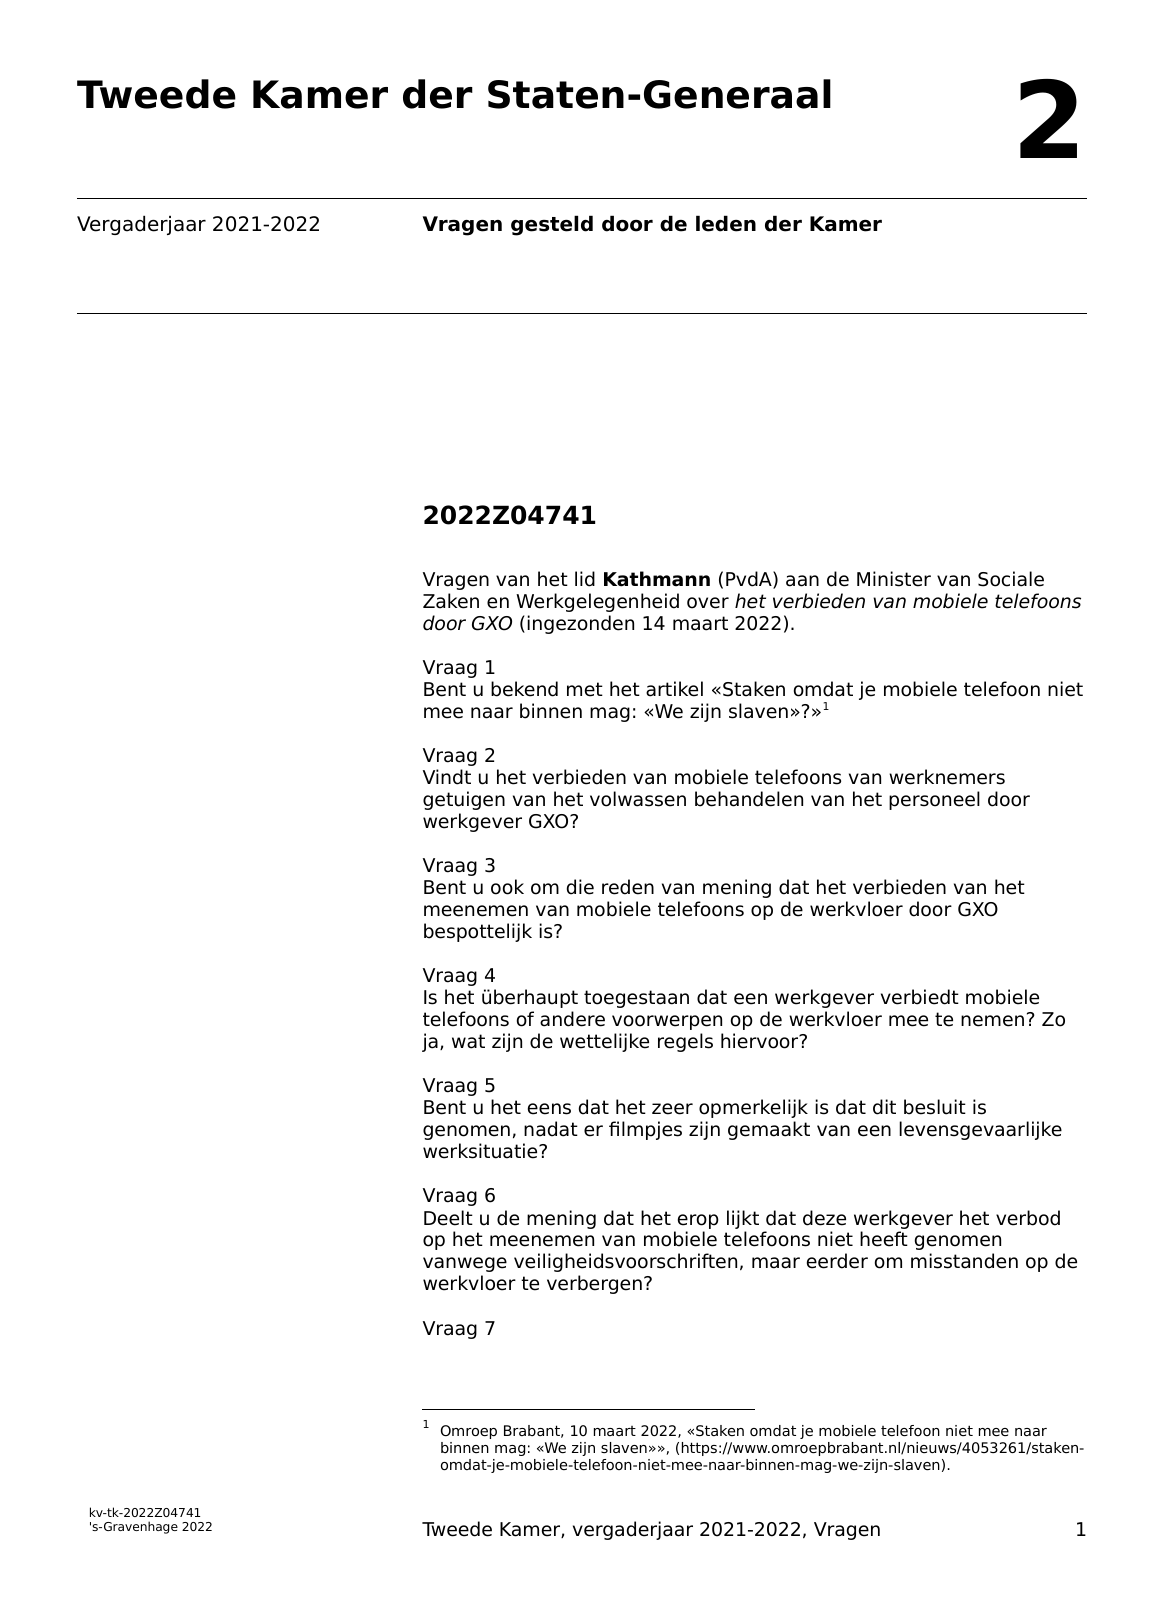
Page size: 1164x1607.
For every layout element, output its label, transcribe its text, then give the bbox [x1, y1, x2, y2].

text Vraag 2 [422, 745, 1087, 767]
text Vraag 1 [422, 657, 1087, 679]
text Vraag 3 [422, 855, 1087, 877]
text Vraag 5 [422, 1075, 1087, 1097]
table_cell Vergaderjaar 2021-2022 [77, 199, 422, 313]
text Vraag 4 [422, 965, 1087, 987]
text Vraag 7 [422, 1317, 1087, 1339]
text Bent u bekend met het artikel «Staken omdat je mobiele telefoon niet mee naar binnen mag: «We zijn slaven»?» [422, 679, 1087, 723]
table_cell Vragen gesteld door de leden der Kamer [422, 199, 1087, 313]
text Vragen van het lid Kathmann (PvdA) aan de Minister van Sociale Zaken en Werkgelegenheid over het verbieden van mobiele telefoons door GXO (ingezonden 14 maart 2022). [422, 569, 1087, 635]
text 2022Z04741 [422, 501, 1087, 531]
text 's-Gravenhage 2022 [88, 1520, 323, 1534]
text Is het überhaupt toegestaan dat een werkgever verbiedt mobiele telefoons of andere voorwerpen op de werkvloer mee te nemen? Zo ja, wat zijn de wettelijke regels hiervoor? [422, 987, 1087, 1053]
text Vraag 6 [422, 1185, 1087, 1207]
text kv-tk-2022Z04741 [88, 1506, 323, 1520]
table_header Tweede Kamer der Staten-Generaal [77, 59, 886, 198]
text Omroep Brabant, 10 maart 2022, «Staken omdat je mobiele telefoon niet mee naar binnen mag: «We zijn slaven»», (https://www.omroepbrabant.nl/nieuws/4053261/staken-omdat-je-mobiele-telefoon-niet-mee-naar-binnen-mag-we-zijn-slaven). [422, 1418, 1087, 1474]
text Bent u ook om die reden van mening dat het verbieden van het meenemen van mobiele telefoons op de werkvloer door GXO bespottelijk is? [422, 877, 1087, 943]
table_header 2 [886, 59, 1087, 198]
text Deelt u de mening dat het erop lijkt dat deze werkgever het verbod op het meenemen van mobiele telefoons niet heeft genomen vanwege veiligheidsvoorschriften, maar eerder om misstanden op de werkvloer te verbergen? [422, 1207, 1087, 1295]
text Vindt u het verbieden van mobiele telefoons van werknemers getuigen van het volwassen behandelen van het personeel door werkgever GXO? [422, 767, 1087, 833]
text Bent u het eens dat het zeer opmerkelijk is dat dit besluit is genomen, nadat er filmpjes zijn gemaakt van een levensgevaarlijke werksituatie? [422, 1097, 1087, 1163]
